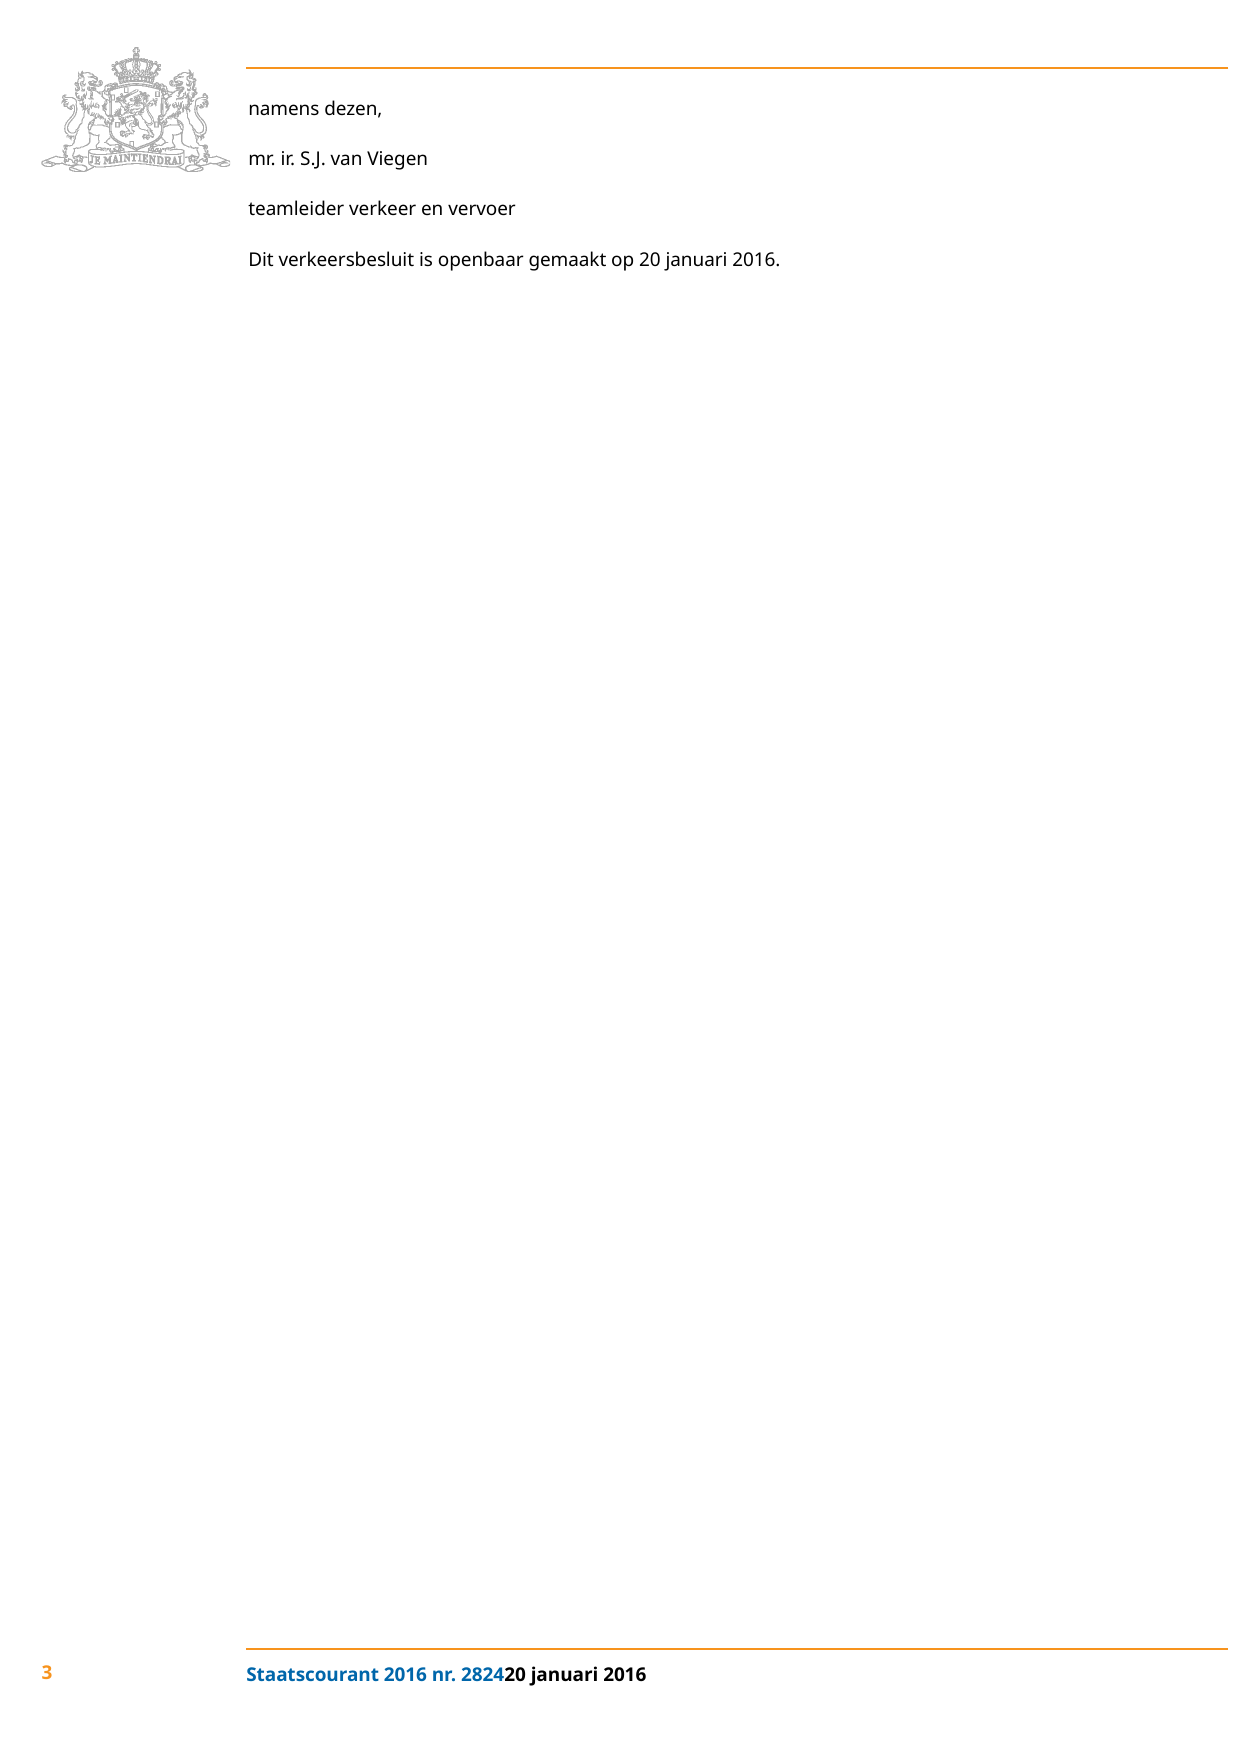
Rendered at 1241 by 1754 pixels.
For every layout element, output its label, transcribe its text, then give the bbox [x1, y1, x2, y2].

text teamleider verkeer en vervoer [248, 196, 1152, 221]
text mr. ir. S.J. van Viegen [248, 145, 1152, 171]
picture [41, 47, 231, 172]
text namens dezen, [248, 95, 1152, 121]
text Dit verkeersbesluit is openbaar gemaakt op 20 januari 2016. [248, 246, 1152, 272]
